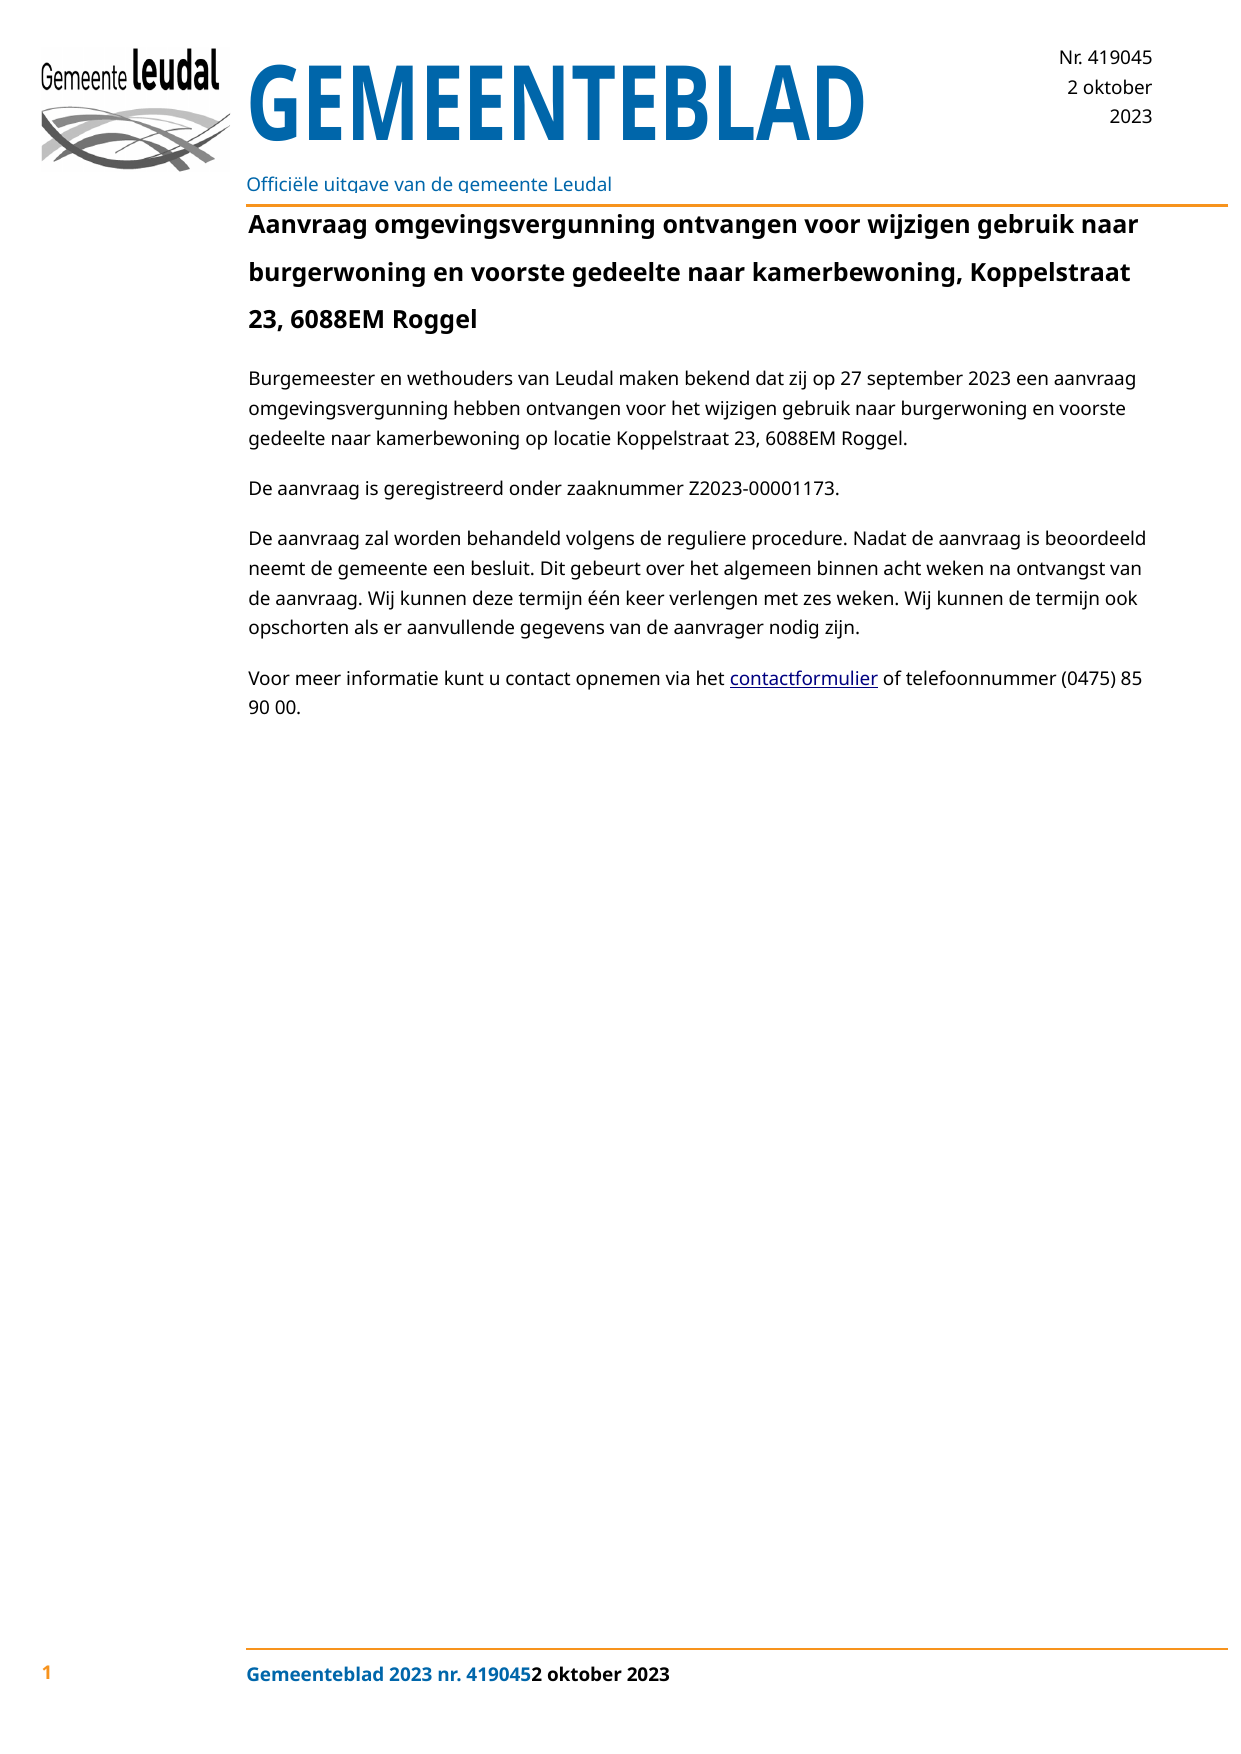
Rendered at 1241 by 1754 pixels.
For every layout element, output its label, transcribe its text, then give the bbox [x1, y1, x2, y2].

text Aanvraag omgevingsvergunning ontvangen voor wijzigen gebruik naar burgerwoning en voorste gedeelte naar kamerbewoning, Koppelstraat 23, 6088EM Roggel [248, 207, 1152, 336]
text Burgemeester en wethouders van Leudal maken bekend dat zij op 27 september 2023 een aanvraag omgevingsvergunning hebben ontvangen voor het wijzigen gebruik naar burgerwoning en voorste gedeelte naar kamerbewoning op locatie Koppelstraat 23, 6088EM Roggel. [248, 366, 1152, 450]
text Voor meer informatie kunt u contact opnemen via het contactformulier of telefoonnummer (0475) 85 90 00. [248, 665, 1152, 720]
text De aanvraag is geregistreerd onder zaaknummer Z2023-00001173. [248, 475, 1152, 501]
picture [41, 47, 231, 172]
text De aanvraag zal worden behandeld volgens de reguliere procedure. Nadat de aanvraag is beoordeeld neemt de gemeente een besluit. Dit gebeurt over het algemeen binnen acht weken na ontvangst van de aanvraag. Wij kunnen deze termijn één keer verlengen met zes weken. Wij kunnen de termijn ook opschorten als er aanvullende gegevens van de aanvrager nodig zijn. [248, 526, 1152, 640]
